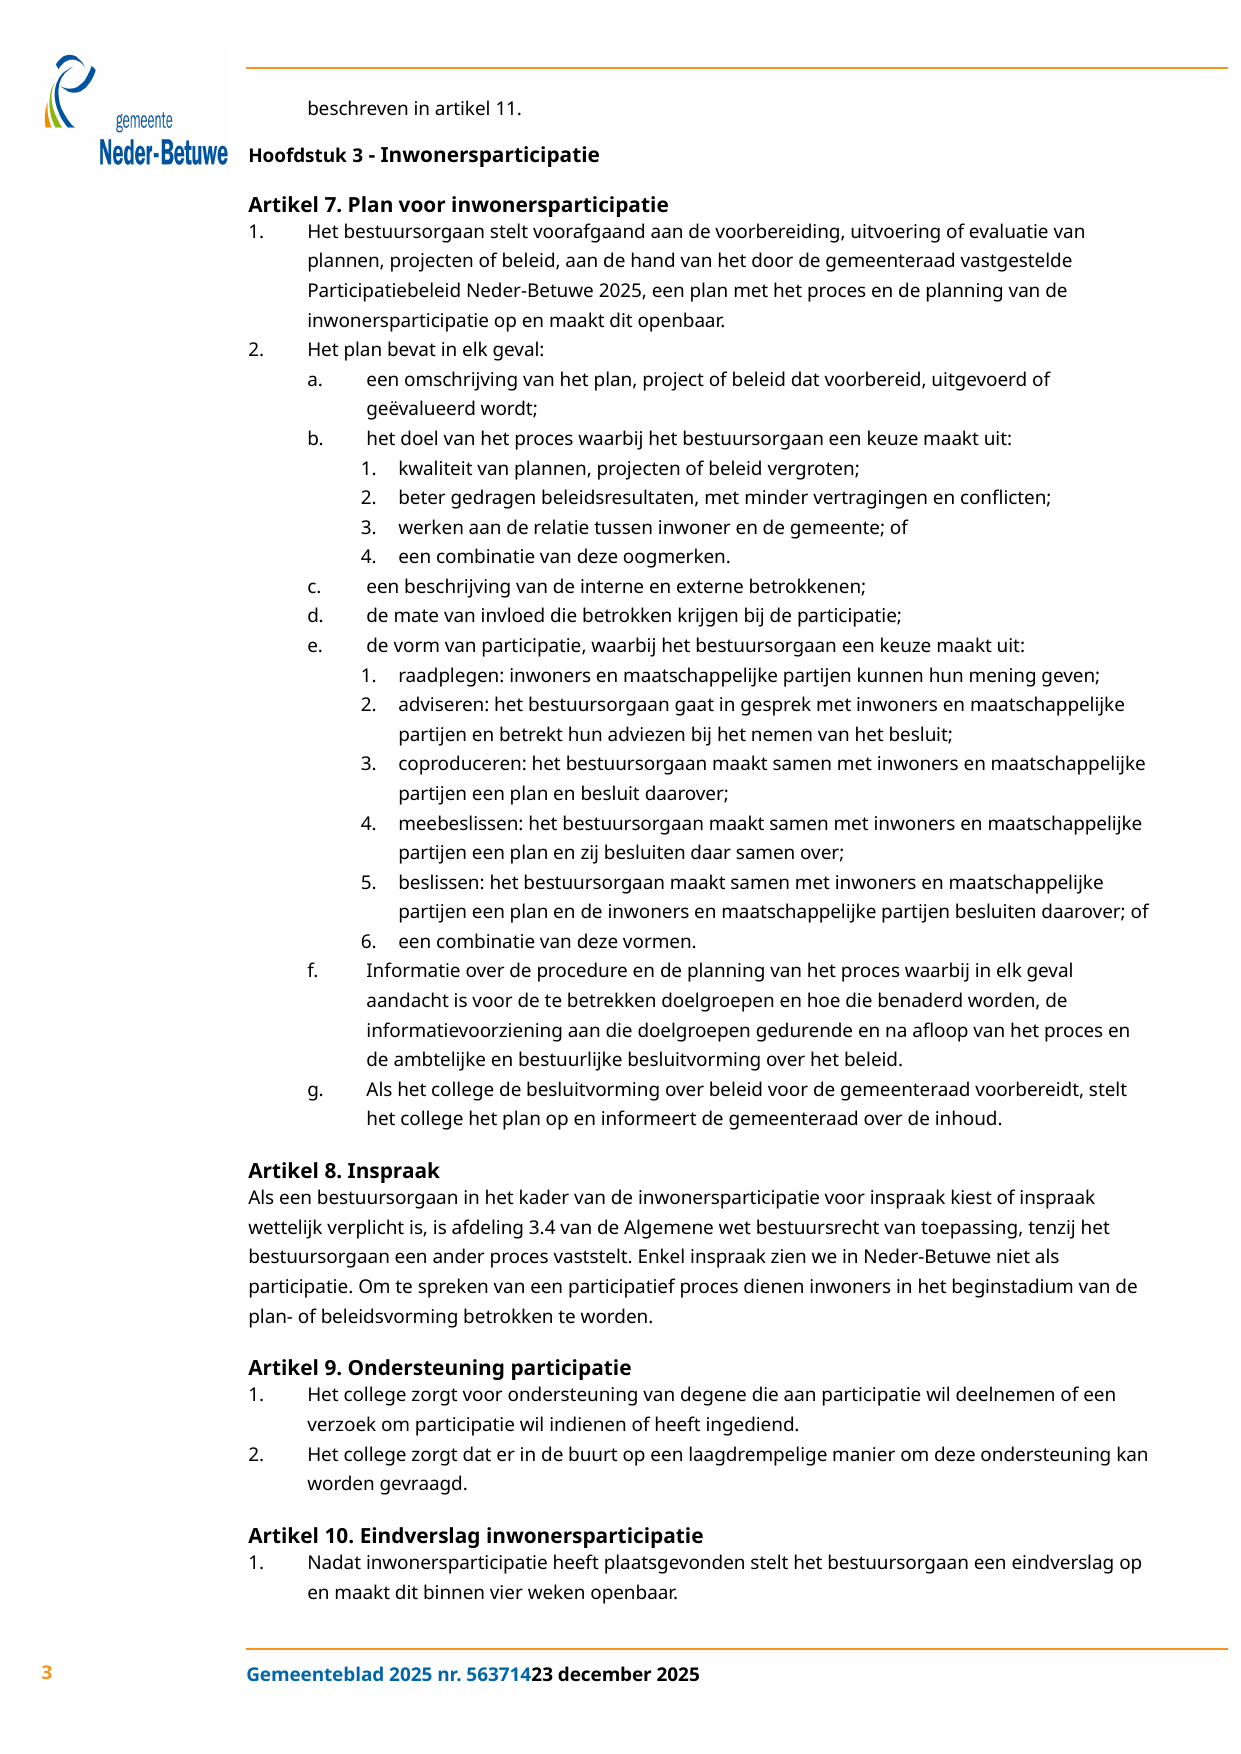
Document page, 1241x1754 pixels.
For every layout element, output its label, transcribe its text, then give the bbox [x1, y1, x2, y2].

list Het college zorgt dat er in de buurt op een laagdrempelige manier om deze ondersteuning kan worden gevraagd. [248, 1441, 1152, 1496]
list beschreven in artikel 11. [248, 95, 1152, 121]
list meebeslissen: het bestuursorgaan maakt samen met inwoners en maatschappelijke partijen een plan en zij besluiten daar samen over; [361, 810, 1152, 865]
list raadplegen: inwoners en maatschappelijke partijen kunnen hun mening geven; [361, 662, 1152, 688]
text Als een bestuursorgaan in het kader van de inwonersparticipatie voor inspraak kiest of inspraak wettelijk verplicht is, is afdeling 3.4 van de Algemene wet bestuursrecht van toepassing, tenzij het bestuursorgaan een ander proces vaststelt. Enkel inspraak zien we in Neder-Betuwe niet als participatie. Om te spreken van een participatief proces dienen inwoners in het beginstadium van de plan- of beleidsvorming betrokken te worden. [248, 1184, 1152, 1328]
list Informatie over de procedure en de planning van het proces waarbij in elk geval aandacht is voor de te betrekken doelgroepen en hoe die benaderd worden, de informatievoorziening aan die doelgroepen gedurende en na afloop van het proces en de ambtelijke en bestuurlijke besluitvorming over het beleid. [307, 958, 1152, 1072]
text Artikel 9. Ondersteuning participatie [248, 1353, 1152, 1382]
list een combinatie van deze vormen. [361, 928, 1152, 954]
list beter gedragen beleidsresultaten, met minder vertragingen en conflicten; [361, 484, 1152, 510]
list beslissen: het bestuursorgaan maakt samen met inwoners en maatschappelijke partijen een plan en de inwoners en maatschappelijke partijen besluiten daarover; of [361, 869, 1152, 924]
list de vorm van participatie, waarbij het bestuursorgaan een keuze maakt uit: [307, 632, 1152, 658]
text Artikel 10. Eindverslag inwonersparticipatie [248, 1521, 1152, 1549]
list Het college zorgt voor ondersteuning van degene die aan participatie wil deelnemen of een verzoek om participatie wil indienen of heeft ingediend. [248, 1382, 1152, 1437]
list adviseren: het bestuursorgaan gaat in gesprek met inwoners en maatschappelijke partijen en betrekt hun adviezen bij het nemen van het besluit; [361, 691, 1152, 747]
list Het plan bevat in elk geval: [248, 336, 1152, 362]
list een combinatie van deze oogmerken. [361, 543, 1152, 569]
text Hoofdstuk 3 - Inwonersparticipatie [248, 140, 1152, 169]
list Het bestuursorgaan stelt voorafgaand aan de voorbereiding, uitvoering of evaluatie van plannen, projecten of beleid, aan de hand van het door de gemeenteraad vastgestelde Participatiebeleid Neder-Betuwe 2025, een plan met het proces en de planning van de inwonersparticipatie op en maakt dit openbaar. [248, 218, 1152, 333]
list Nadat inwonersparticipatie heeft plaatsgevonden stelt het bestuursorgaan een eindverslag op en maakt dit binnen vier weken openbaar. [248, 1549, 1152, 1604]
list Als het college de besluitvorming over beleid voor de gemeenteraad voorbereidt, stelt het college het plan op en informeert de gemeenteraad over de inhoud. [307, 1076, 1152, 1131]
list coproduceren: het bestuursorgaan maakt samen met inwoners en maatschappelijke partijen een plan en besluit daarover; [361, 751, 1152, 806]
list het doel van het proces waarbij het bestuursorgaan een keuze maakt uit: [307, 425, 1152, 451]
picture [41, 47, 231, 172]
text Artikel 8. Inspraak [248, 1156, 1152, 1184]
list werken aan de relatie tussen inwoner en de gemeente; of [361, 514, 1152, 540]
list een omschrijving van het plan, project of beleid dat voorbereid, uitgevoerd of geëvalueerd wordt; [307, 366, 1152, 421]
list kwaliteit van plannen, projecten of beleid vergroten; [361, 455, 1152, 481]
list een beschrijving van de interne en externe betrokkenen; [307, 573, 1152, 599]
list de mate van invloed die betrokken krijgen bij de participatie; [307, 603, 1152, 628]
text Artikel 7. Plan voor inwonersparticipatie [248, 190, 1152, 218]
